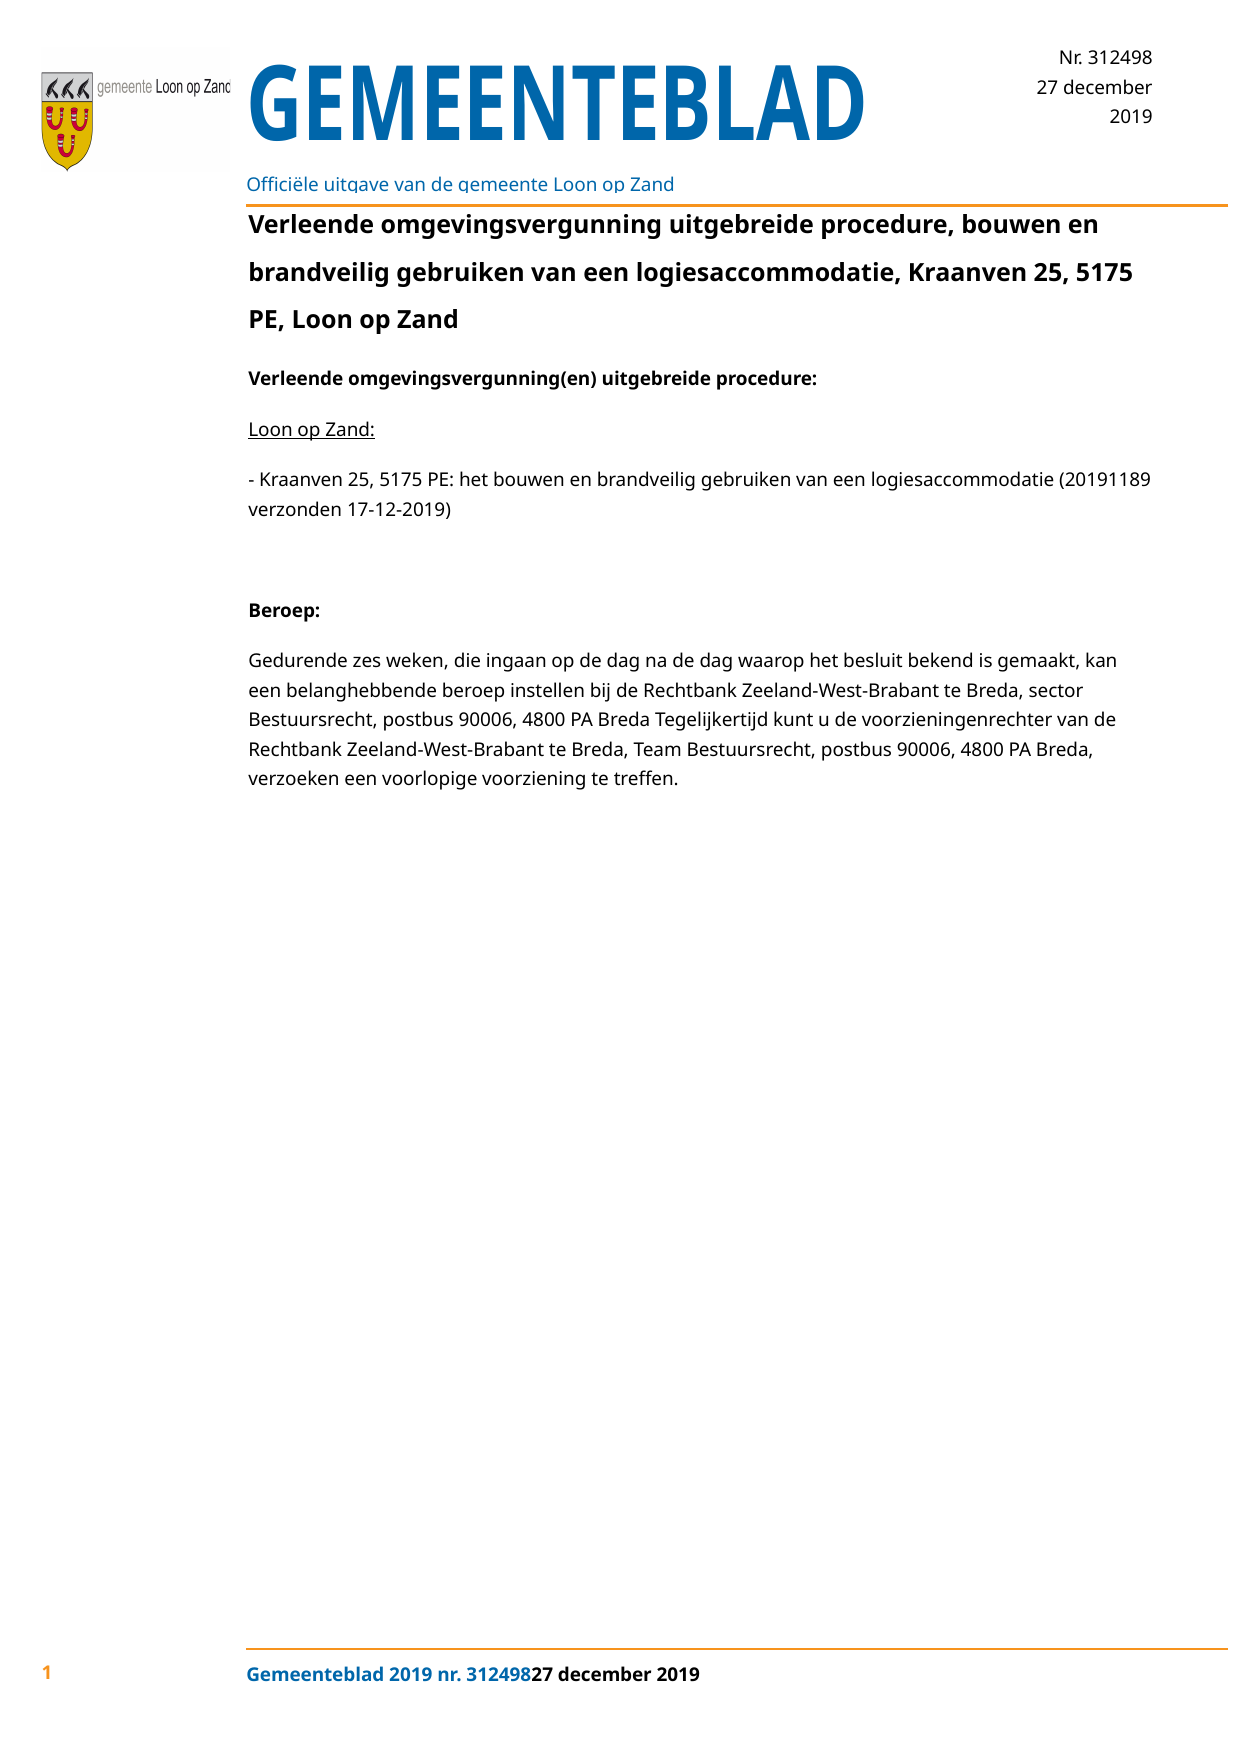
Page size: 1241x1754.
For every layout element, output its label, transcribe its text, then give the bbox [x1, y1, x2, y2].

text Verleende omgevingsvergunning(en) uitgebreide procedure: [248, 366, 1152, 391]
text Verleende omgevingsvergunning uitgebreide procedure, bouwen en brandveilig gebruiken van een logiesaccommodatie, Kraanven 25, 5175 PE, Loon op Zand [248, 207, 1152, 336]
text Beroep: [248, 597, 1152, 622]
text - Kraanven 25, 5175 PE: het bouwen en brandveilig gebruiken van een logiesaccommodatie (20191189 verzonden 17-12-2019) [248, 466, 1152, 522]
text Loon op Zand: [248, 416, 1152, 442]
picture [41, 47, 231, 172]
text Gedurende zes weken, die ingaan op de dag na de dag waarop het besluit bekend is gemaakt, kan een belanghebbende beroep instellen bij de Rechtbank Zeeland-West-Brabant te Breda, sector Bestuursrecht, postbus 90006, 4800 PA Breda Tegelijkertijd kunt u de voorzieningenrechter van de Rechtbank Zeeland-West-Brabant te Breda, Team Bestuursrecht, postbus 90006, 4800 PA Breda, verzoeken een voorlopige voorziening te treffen. [248, 647, 1152, 791]
